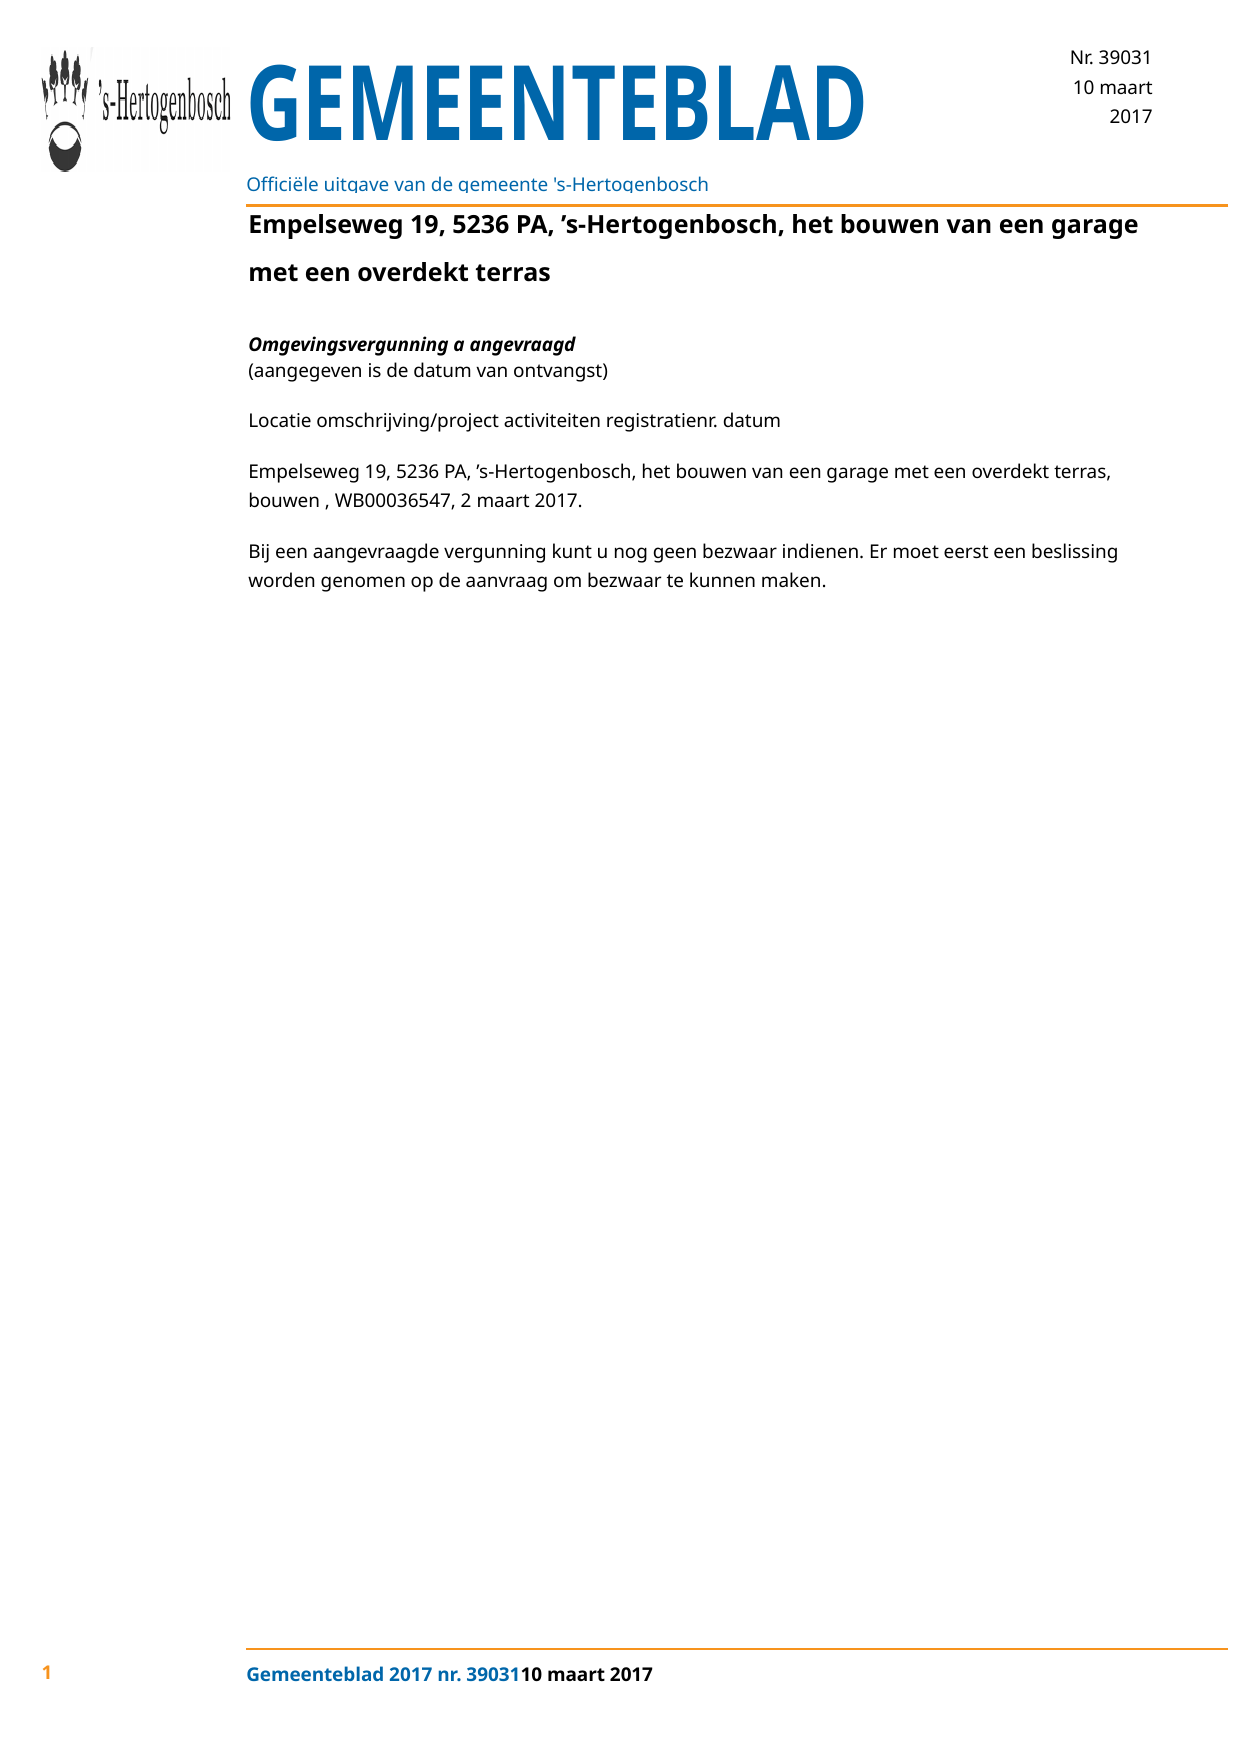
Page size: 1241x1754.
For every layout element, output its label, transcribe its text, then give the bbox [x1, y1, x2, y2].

text Empelseweg 19, 5236 PA, ’s-Hertogenbosch, het bouwen van een garage met een overdekt terras [248, 207, 1152, 288]
text (aangegeven is de datum van ontvangst) [248, 357, 1152, 383]
picture [41, 47, 231, 172]
text Omgevingsvergunning a angevraagd [248, 331, 1152, 357]
text Empelseweg 19, 5236 PA, ’s-Hertogenbosch, het bouwen van een garage met een overdekt terras, bouwen , WB00036547, 2 maart 2017. [248, 458, 1152, 513]
text Locatie omschrijving/project activiteiten registratienr. datum [248, 408, 1152, 433]
text Bij een aangevraagde vergunning kunt u nog geen bezwaar indienen. Er moet eerst een beslissing worden genomen op de aanvraag om bezwaar te kunnen maken. [248, 538, 1152, 593]
